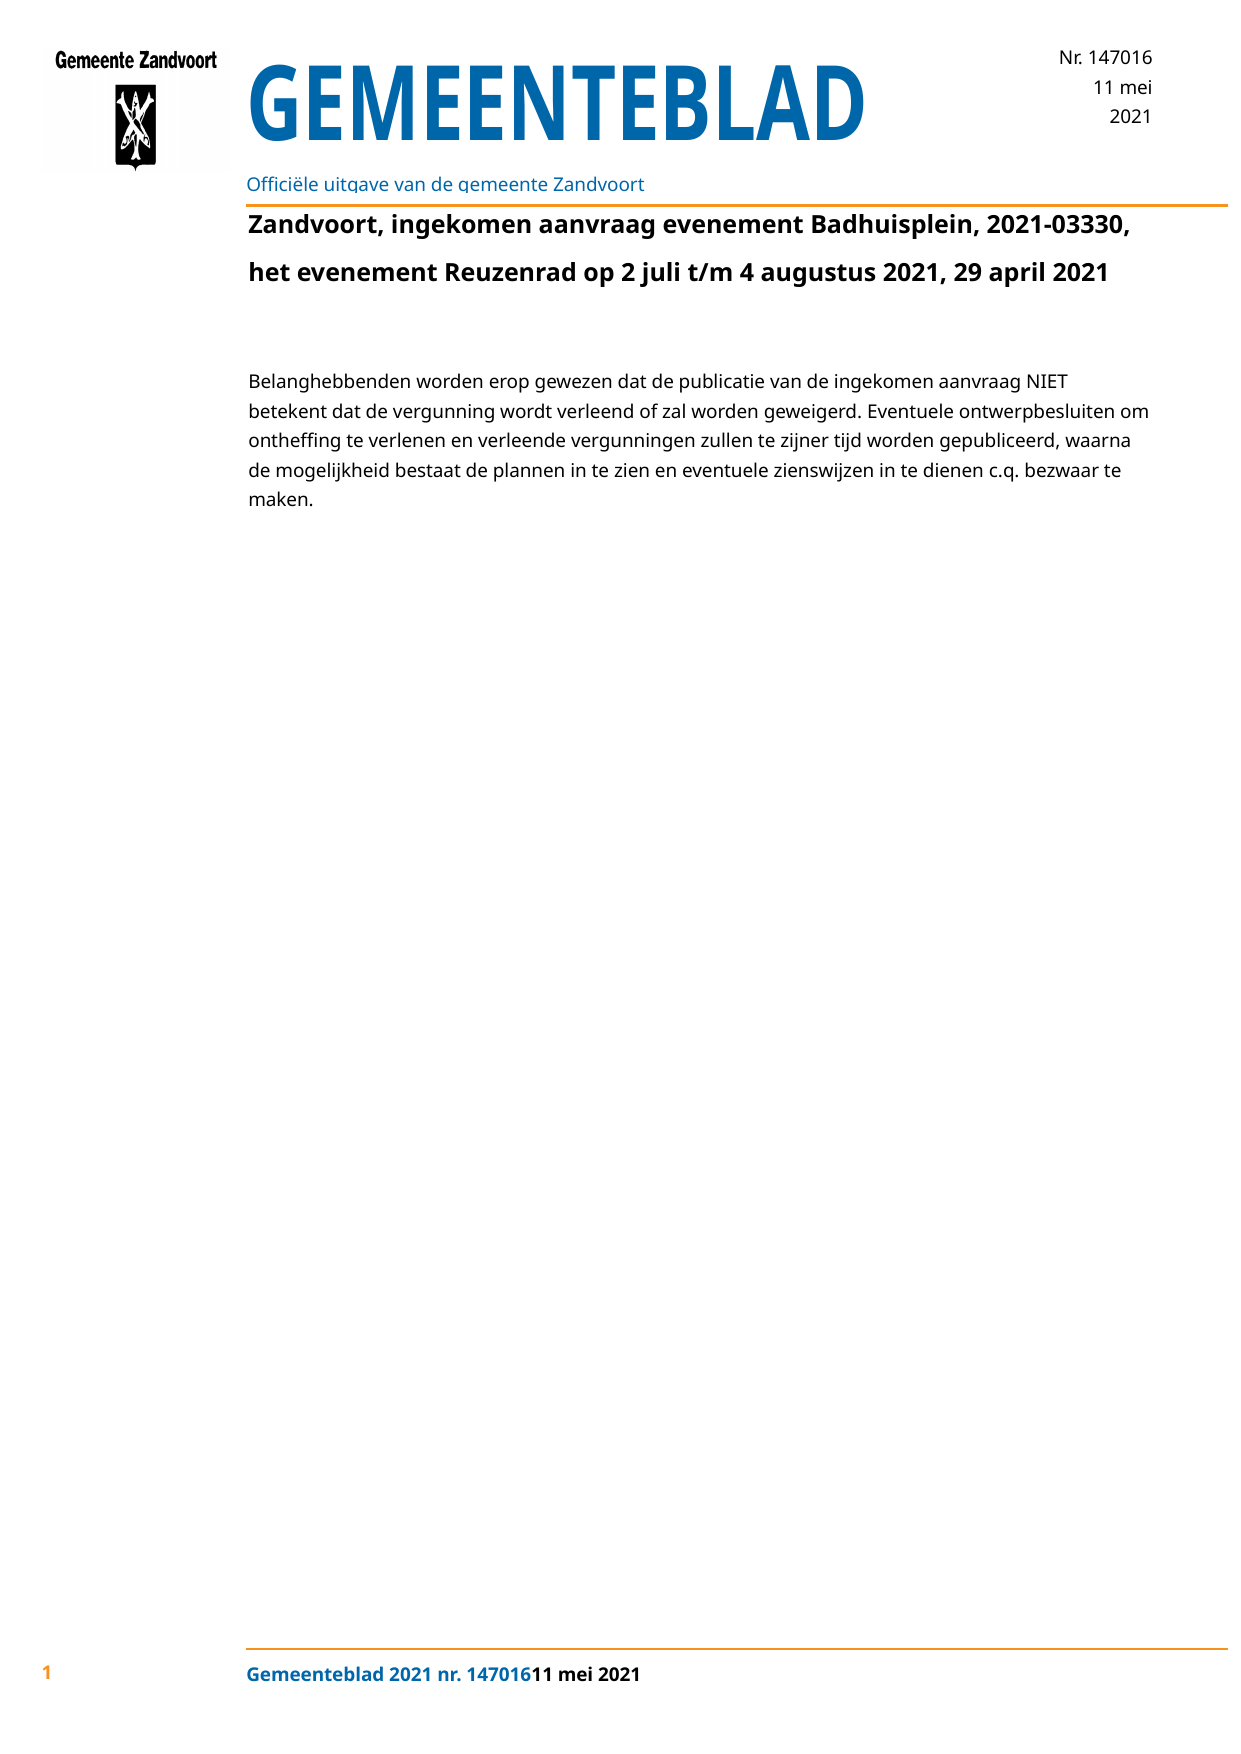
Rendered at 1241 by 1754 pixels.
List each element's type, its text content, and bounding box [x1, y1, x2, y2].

picture [41, 47, 231, 172]
text Zandvoort, ingekomen aanvraag evenement Badhuisplein, 2021-03330, het evenement Reuzenrad op 2 juli t/m 4 augustus 2021, 29 april 2021 [248, 207, 1152, 288]
text Belanghebbenden worden erop gewezen dat de publicatie van de ingekomen aanvraag NIET betekent dat de vergunning wordt verleend of zal worden geweigerd. Eventuele ontwerpbesluiten om ontheffing te verlenen en verleende vergunningen zullen te zijner tijd worden gepubliceerd, waarna de mogelijkheid bestaat de plannen in te zien en eventuele zienswijzen in te dienen c.q. bezwaar te maken. [248, 368, 1152, 512]
